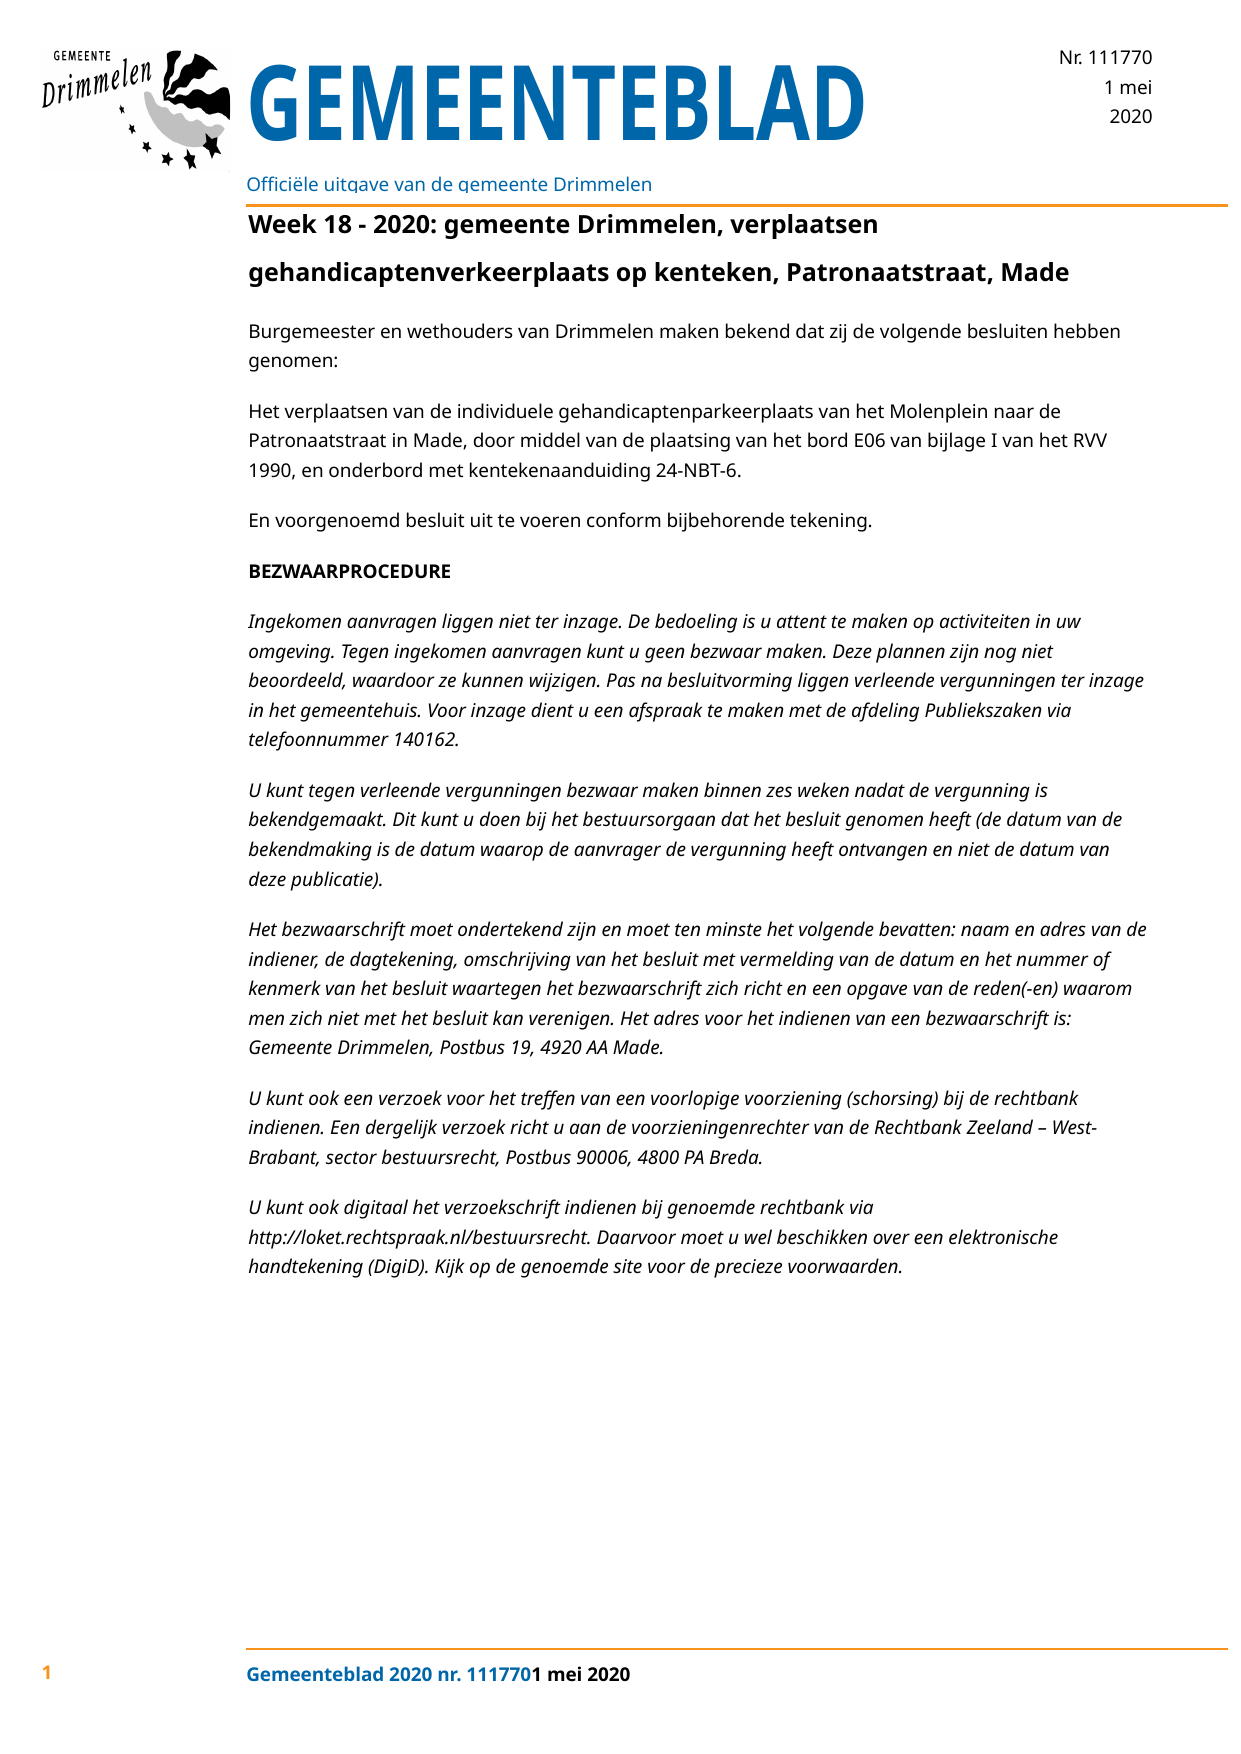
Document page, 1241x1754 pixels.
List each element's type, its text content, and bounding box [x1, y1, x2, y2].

text Het verplaatsen van de individuele gehandicaptenparkeerplaats van het Molenplein naar de Patronaatstraat in Made, door middel van de plaatsing van het bord E06 van bijlage I van het RVV 1990, en onderbord met kentekenaanduiding 24-NBT-6. [248, 398, 1152, 483]
text Het bezwaarschrift moet ondertekend zijn en moet ten minste het volgende bevatten: naam en adres van de indiener, de dagtekening, omschrijving van het besluit met vermelding van de datum en het nummer of kenmerk van het besluit waartegen het bezwaarschrift zich richt en een opgave van de reden(-en) waarom men zich niet met het besluit kan verenigen. Het adres voor het indienen van een bezwaarschrift is: Gemeente Drimmelen, Postbus 19, 4920 AA Made. [248, 916, 1152, 1060]
text U kunt tegen verleende vergunningen bezwaar maken binnen zes weken nadat de vergunning is bekendgemaakt. Dit kunt u doen bij het bestuursorgaan dat het besluit genomen heeft (de datum van de bekendmaking is de datum waarop de aanvrager de vergunning heeft ontvangen en niet de datum van deze publicatie). [248, 777, 1152, 892]
text En voorgenoemd besluit uit te voeren conform bijbehorende tekening. [248, 507, 1152, 533]
text Week 18 - 2020: gemeente Drimmelen, verplaatsen gehandicaptenverkeerplaats op kenteken, Patronaatstraat, Made [248, 207, 1152, 288]
text U kunt ook digitaal het verzoekschrift indienen bij genoemde rechtbank via http://loket.rechtspraak.nl/bestuursrecht. Daarvoor moet u wel beschikken over een elektronische handtekening (DigiD). Kijk op de genoemde site voor de precieze voorwaarden. [248, 1194, 1152, 1279]
text U kunt ook een verzoek voor het treffen van een voorlopige voorziening (schorsing) bij de rechtbank indienen. Een dergelijk verzoek richt u aan de voorzieningenrechter van de Rechtbank Zeeland – West-Brabant, sector bestuursrecht, Postbus 90006, 4800 PA Breda. [248, 1085, 1152, 1170]
picture [41, 47, 231, 172]
text Burgemeester en wethouders van Drimmelen maken bekend dat zij de volgende besluiten hebben genomen: [248, 318, 1152, 373]
text BEZWAARPROCEDURE [248, 558, 1152, 584]
text Ingekomen aanvragen liggen niet ter inzage. De bedoeling is u attent te maken op activiteiten in uw omgeving. Tegen ingekomen aanvragen kunt u geen bezwaar maken. Deze plannen zijn nog niet beoordeeld, waardoor ze kunnen wijzigen. Pas na besluitvorming liggen verleende vergunningen ter inzage in het gemeentehuis. Voor inzage dient u een afspraak te maken met de afdeling Publiekszaken via telefoonnummer 140162. [248, 608, 1152, 752]
